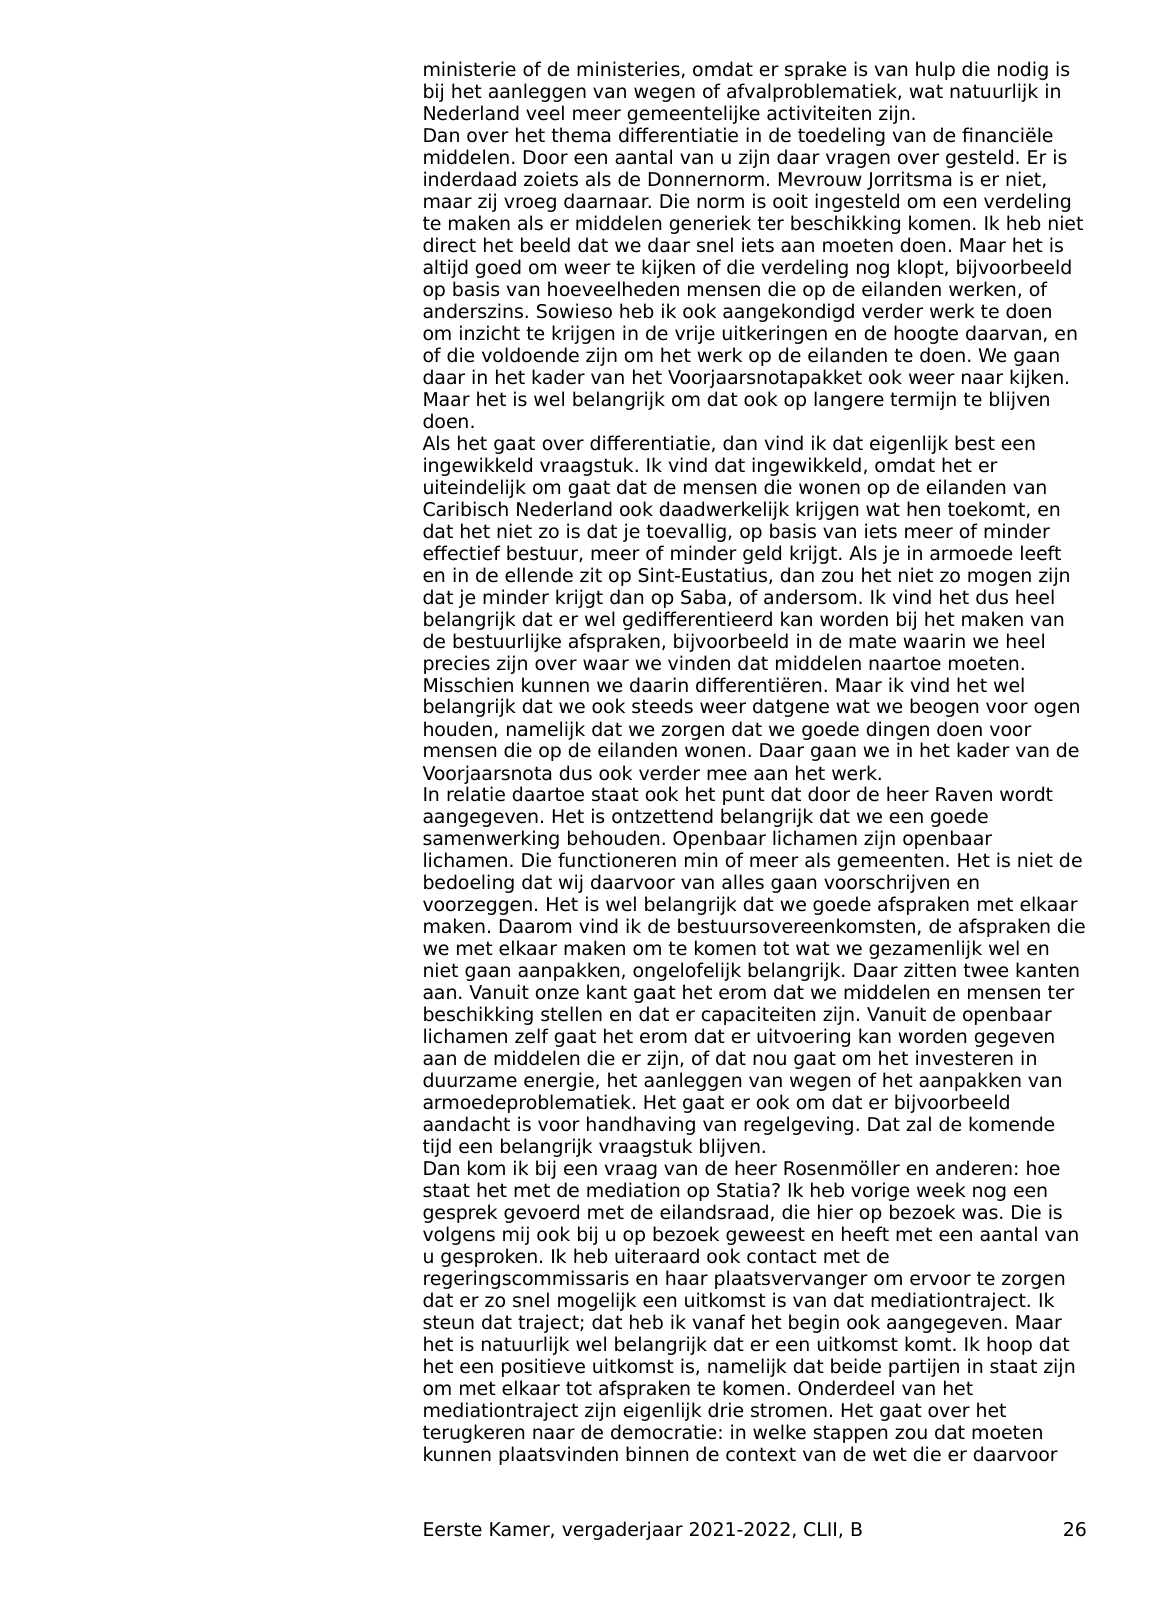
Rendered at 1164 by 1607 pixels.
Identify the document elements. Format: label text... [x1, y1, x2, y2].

text Dan kom ik bij een vraag van de heer Rosenmöller en anderen: hoe staat het met de mediation op Statia? Ik heb vorige week nog een gesprek gevoerd met de eilandsraad, die hier op bezoek was. Die is volgens mij ook bij u op bezoek geweest en heeft met een aantal van u gesproken. Ik heb uiteraard ook contact met de regeringscommissaris en haar plaatsvervanger om ervoor te zorgen dat er zo snel mogelijk een uitkomst is van dat mediationtraject. Ik steun dat traject; dat heb ik vanaf het begin ook aangegeven. Maar het is natuurlijk wel belangrijk dat er een uitkomst komt. Ik hoop dat het een positieve uitkomst is, namelijk dat beide partijen in staat zijn om met elkaar tot afspraken te komen. Onderdeel van het mediationtraject zijn eigenlijk drie stromen. Het gaat over het terugkeren naar de democratie: in welke stappen zou dat moeten kunnen plaatsvinden binnen de context van de wet die er daarvoor [422, 1158, 1087, 1466]
text ministerie of de ministeries, omdat er sprake is van hulp die nodig is bij het aanleggen van wegen of afvalproblematiek, wat natuurlijk in Nederland veel meer gemeentelijke activiteiten zijn. [422, 59, 1087, 125]
text Dan over het thema differentiatie in de toedeling van de financiële middelen. Door een aantal van u zijn daar vragen over gesteld. Er is inderdaad zoiets als de Donnernorm. Mevrouw Jorritsma is er niet, maar zij vroeg daarnaar. Die norm is ooit ingesteld om een verdeling te maken als er middelen generiek ter beschikking komen. Ik heb niet direct het beeld dat we daar snel iets aan moeten doen. Maar het is altijd goed om weer te kijken of die verdeling nog klopt, bijvoorbeeld op basis van hoeveelheden mensen die op de eilanden werken, of anderszins. Sowieso heb ik ook aangekondigd verder werk te doen om inzicht te krijgen in de vrije uitkeringen en de hoogte daarvan, en of die voldoende zijn om het werk op de eilanden te doen. We gaan daar in het kader van het Voorjaarsnotapakket ook weer naar kijken. Maar het is wel belangrijk om dat ook op langere termijn te blijven doen. [422, 125, 1087, 433]
text Als het gaat over differentiatie, dan vind ik dat eigenlijk best een ingewikkeld vraagstuk. Ik vind dat ingewikkeld, omdat het er uiteindelijk om gaat dat de mensen die wonen op de eilanden van Caribisch Nederland ook daadwerkelijk krijgen wat hen toekomt, en dat het niet zo is dat je toevallig, op basis van iets meer of minder effectief bestuur, meer of minder geld krijgt. Als je in armoede leeft en in de ellende zit op Sint-Eustatius, dan zou het niet zo mogen zijn dat je minder krijgt dan op Saba, of andersom. Ik vind het dus heel belangrijk dat er wel gedifferentieerd kan worden bij het maken van de bestuurlijke afspraken, bijvoorbeeld in de mate waarin we heel precies zijn over waar we vinden dat middelen naartoe moeten. Misschien kunnen we daarin differentiëren. Maar ik vind het wel belangrijk dat we ook steeds weer datgene wat we beogen voor ogen houden, namelijk dat we zorgen dat we goede dingen doen voor mensen die op de eilanden wonen. Daar gaan we in het kader van de Voorjaarsnota dus ook verder mee aan het werk. [422, 433, 1087, 784]
text In relatie daartoe staat ook het punt dat door de heer Raven wordt aangegeven. Het is ontzettend belangrijk dat we een goede samenwerking behouden. Openbaar lichamen zijn openbaar lichamen. Die functioneren min of meer als gemeenten. Het is niet de bedoeling dat wij daarvoor van alles gaan voorschrijven en voorzeggen. Het is wel belangrijk dat we goede afspraken met elkaar maken. Daarom vind ik de bestuursovereenkomsten, de afspraken die we met elkaar maken om te komen tot wat we gezamenlijk wel en niet gaan aanpakken, ongelofelijk belangrijk. Daar zitten twee kanten aan. Vanuit onze kant gaat het erom dat we middelen en mensen ter beschikking stellen en dat er capaciteiten zijn. Vanuit de openbaar lichamen zelf gaat het erom dat er uitvoering kan worden gegeven aan de middelen die er zijn, of dat nou gaat om het investeren in duurzame energie, het aanleggen van wegen of het aanpakken van armoedeproblematiek. Het gaat er ook om dat er bijvoorbeeld aandacht is voor handhaving van regelgeving. Dat zal de komende tijd een belangrijk vraagstuk blijven. [422, 784, 1087, 1158]
